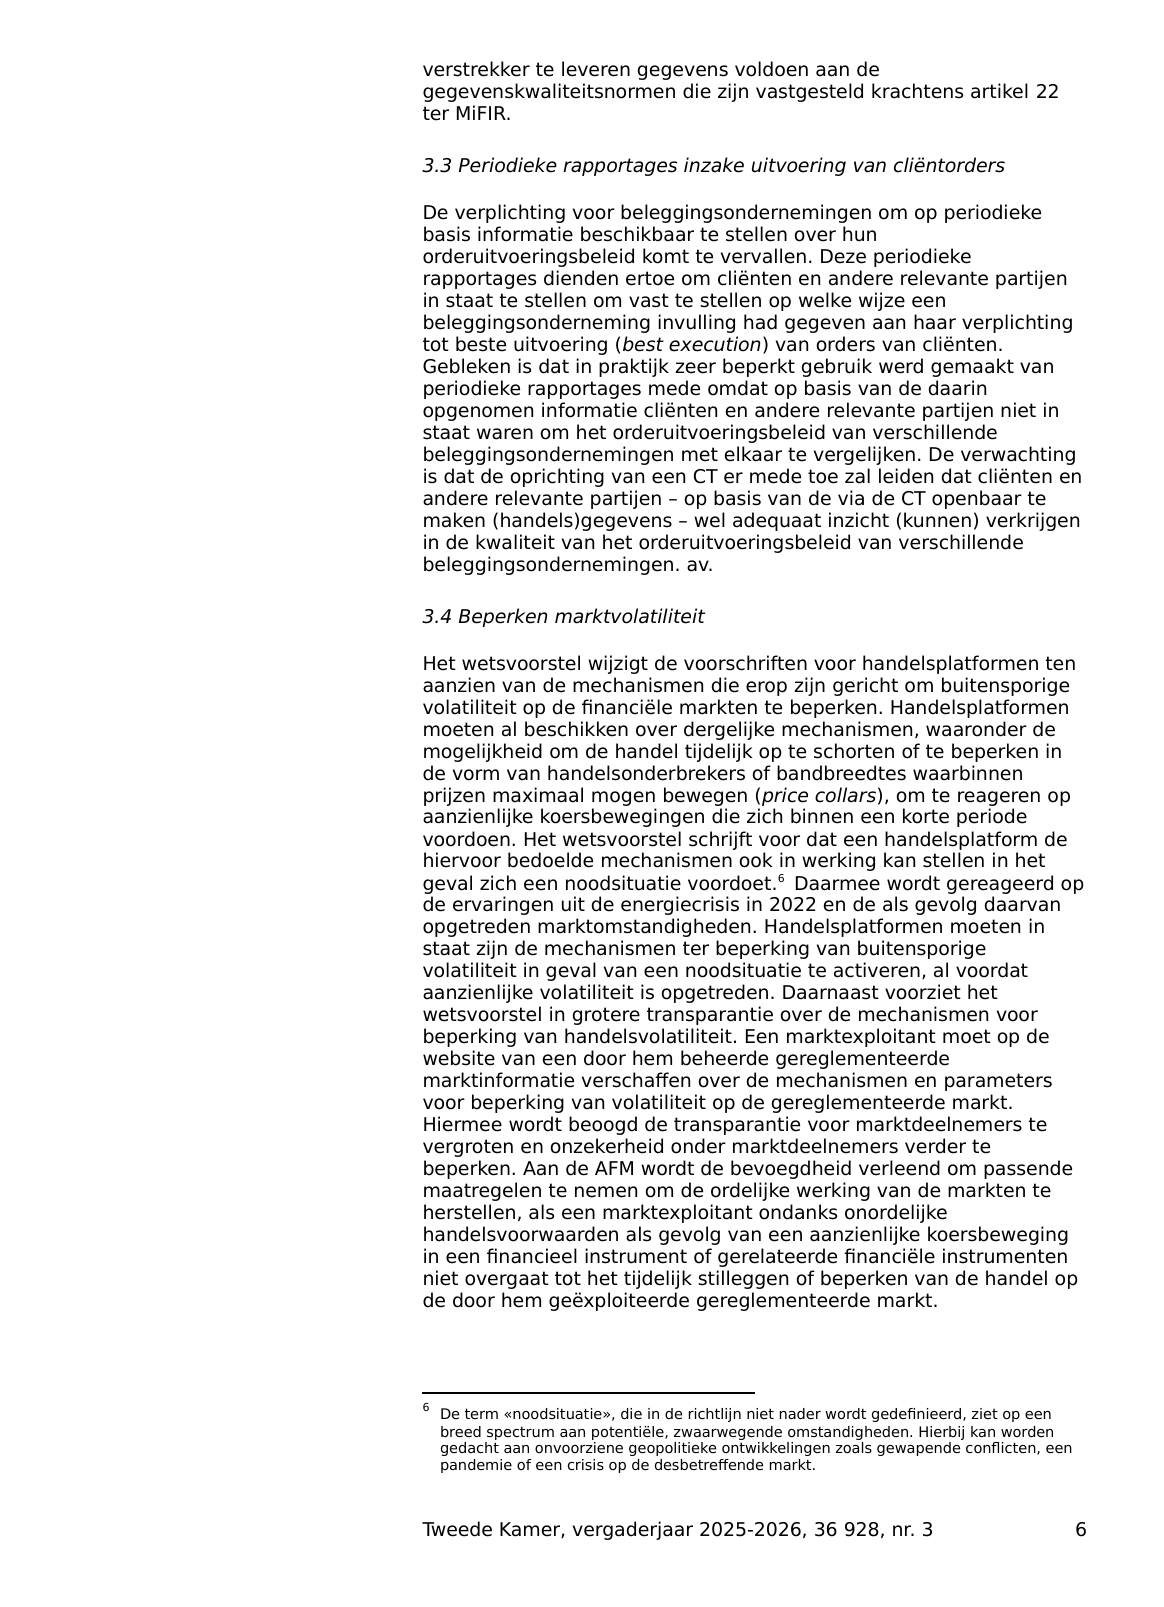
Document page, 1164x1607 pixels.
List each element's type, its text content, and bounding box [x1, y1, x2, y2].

text De term «noodsituatie», die in de richtlijn niet nader wordt gedefinieerd, ziet op een breed spectrum aan potentiële, zwaarwegende omstandigheden. Hierbij kan worden gedacht aan onvoorziene geopolitieke ontwikkelingen zoals gewapende conflicten, een pandemie of een crisis op de desbetreffende markt. [422, 1402, 1087, 1474]
subtitle 3.3 Periodieke rapportages inzake uitvoering van cliëntorders [422, 155, 1087, 177]
text Het wetsvoorstel wijzigt de voorschriften voor handelsplatformen ten aanzien van de mechanismen die erop zijn gericht om buitensporige volatiliteit op de financiële markten te beperken. Handelsplatformen moeten al beschikken over dergelijke mechanismen, waaronder de mogelijkheid om de handel tijdelijk op te schorten of te beperken in de vorm van handelsonderbrekers of bandbreedtes waarbinnen prijzen maximaal mogen bewegen (price collars), om te reageren op aanzienlijke koersbewegingen die zich binnen een korte periode voordoen. Het wetsvoorstel schrijft voor dat een handelsplatform de hiervoor bedoelde mechanismen ook in werking kan stellen in het geval zich een noodsituatie voordoet. Daarmee wordt gereageerd op de ervaringen uit de energiecrisis in 2022 en de als gevolg daarvan opgetreden marktomstandigheden. Handelsplatformen moeten in staat zijn de mechanismen ter beperking van buitensporige volatiliteit in geval van een noodsituatie te activeren, al voordat aanzienlijke volatiliteit is opgetreden. Daarnaast voorziet het wetsvoorstel in grotere transparantie over de mechanismen voor beperking van handelsvolatiliteit. Een marktexploitant moet op de website van een door hem beheerde gereglementeerde marktinformatie verschaffen over de mechanismen en parameters voor beperking van volatiliteit op de gereglementeerde markt. Hiermee wordt beoogd de transparantie voor marktdeelnemers te vergroten en onzekerheid onder marktdeelnemers verder te beperken. Aan de AFM wordt de bevoegdheid verleend om passende maatregelen te nemen om de ordelijke werking van de markten te herstellen, als een marktexploitant ondanks onordelijke handelsvoorwaarden als gevolg van een aanzienlijke koersbeweging in een financieel instrument of gerelateerde financiële instrumenten niet overgaat tot het tijdelijk stilleggen of beperken van de handel op de door hem geëxploiteerde gereglementeerde markt. [422, 653, 1087, 1312]
text De verplichting voor beleggingsondernemingen om op periodieke basis informatie beschikbaar te stellen over hun orderuitvoeringsbeleid komt te vervallen. Deze periodieke rapportages dienden ertoe om cliënten en andere relevante partijen in staat te stellen om vast te stellen op welke wijze een beleggingsonderneming invulling had gegeven aan haar verplichting tot beste uitvoering (best execution) van orders van cliënten. Gebleken is dat in praktijk zeer beperkt gebruik werd gemaakt van periodieke rapportages mede omdat op basis van de daarin opgenomen informatie cliënten en andere relevante partijen niet in staat waren om het orderuitvoeringsbeleid van verschillende beleggingsondernemingen met elkaar te vergelijken. De verwachting is dat de oprichting van een CT er mede toe zal leiden dat cliënten en andere relevante partijen – op basis van de via de CT openbaar te maken (handels)gegevens – wel adequaat inzicht (kunnen) verkrijgen in de kwaliteit van het orderuitvoeringsbeleid van verschillende beleggingsondernemingen. av. [422, 202, 1087, 576]
subtitle 3.4 Beperken marktvolatiliteit [422, 606, 1087, 628]
text verstrekker te leveren gegevens voldoen aan de gegevenskwaliteitsnormen die zijn vastgesteld krachtens artikel 22 ter MiFIR. [422, 59, 1087, 125]
